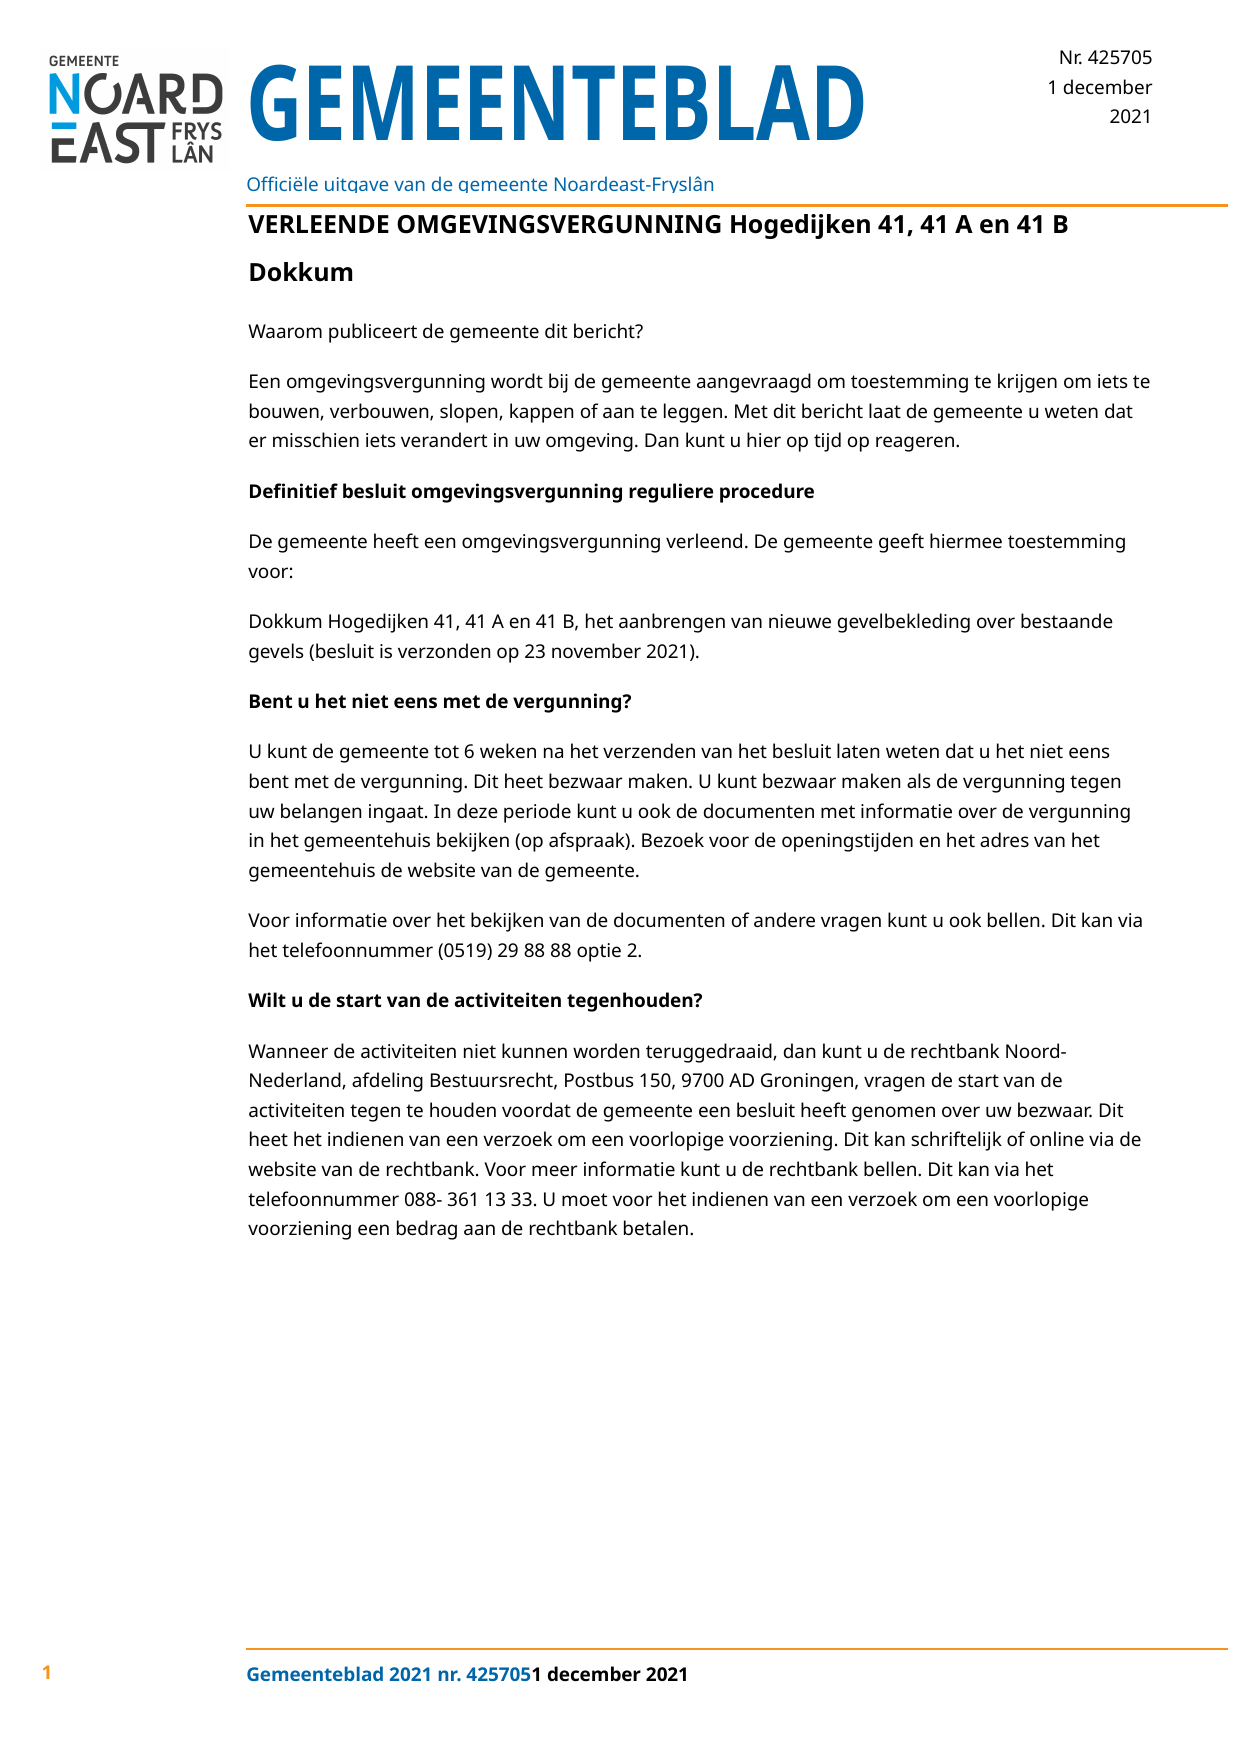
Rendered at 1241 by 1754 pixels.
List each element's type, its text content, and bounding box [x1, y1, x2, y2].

text Een omgevingsvergunning wordt bij de gemeente aangevraagd om toestemming te krijgen om iets te bouwen, verbouwen, slopen, kappen of aan te leggen. Met dit bericht laat de gemeente u weten dat er misschien iets verandert in uw omgeving. Dan kunt u hier op tijd op reageren. [248, 368, 1152, 453]
text U kunt de gemeente tot 6 weken na het verzenden van het besluit laten weten dat u het niet eens bent met de vergunning. Dit heet bezwaar maken. U kunt bezwaar maken als de vergunning tegen uw belangen ingaat. In deze periode kunt u ook de documenten met informatie over de vergunning in het gemeentehuis bekijken (op afspraak). Bezoek voor de openingstijden en het adres van het gemeentehuis de website van de gemeente. [248, 739, 1152, 883]
text Voor informatie over het bekijken van de documenten of andere vragen kunt u ook bellen. Dit kan via het telefoonnummer (0519) 29 88 88 optie 2. [248, 907, 1152, 963]
text Wanneer de activiteiten niet kunnen worden teruggedraaid, dan kunt u de rechtbank Noord-Nederland, afdeling Bestuursrecht, Postbus 150, 9700 AD Groningen, vragen de start van de activiteiten tegen te houden voordat de gemeente een besluit heeft genomen over uw bezwaar. Dit heet het indienen van een verzoek om een voorlopige voorziening. Dit kan schriftelijk of online via de website van de rechtbank. Voor meer informatie kunt u de rechtbank bellen. Dit kan via het telefoonnummer 088- 361 13 33. U moet voor het indienen van een verzoek om een voorlopige voorziening een bedrag aan de rechtbank betalen. [248, 1038, 1152, 1241]
text Dokkum Hogedijken 41, 41 A en 41 B, het aanbrengen van nieuwe gevelbekleding over bestaande gevels (besluit is verzonden op 23 november 2021). [248, 608, 1152, 664]
text Waarom publiceert de gemeente dit bericht? [248, 318, 1152, 344]
picture [41, 47, 231, 172]
text VERLEENDE OMGEVINGSVERGUNNING Hogedijken 41, 41 A en 41 B Dokkum [248, 207, 1152, 288]
text Bent u het niet eens met de vergunning? [248, 688, 1152, 714]
text Wilt u de start van de activiteiten tegenhouden? [248, 987, 1152, 1013]
text Definitief besluit omgevingsvergunning reguliere procedure [248, 478, 1152, 504]
text De gemeente heeft een omgevingsvergunning verleend. De gemeente geeft hiermee toestemming voor: [248, 528, 1152, 584]
